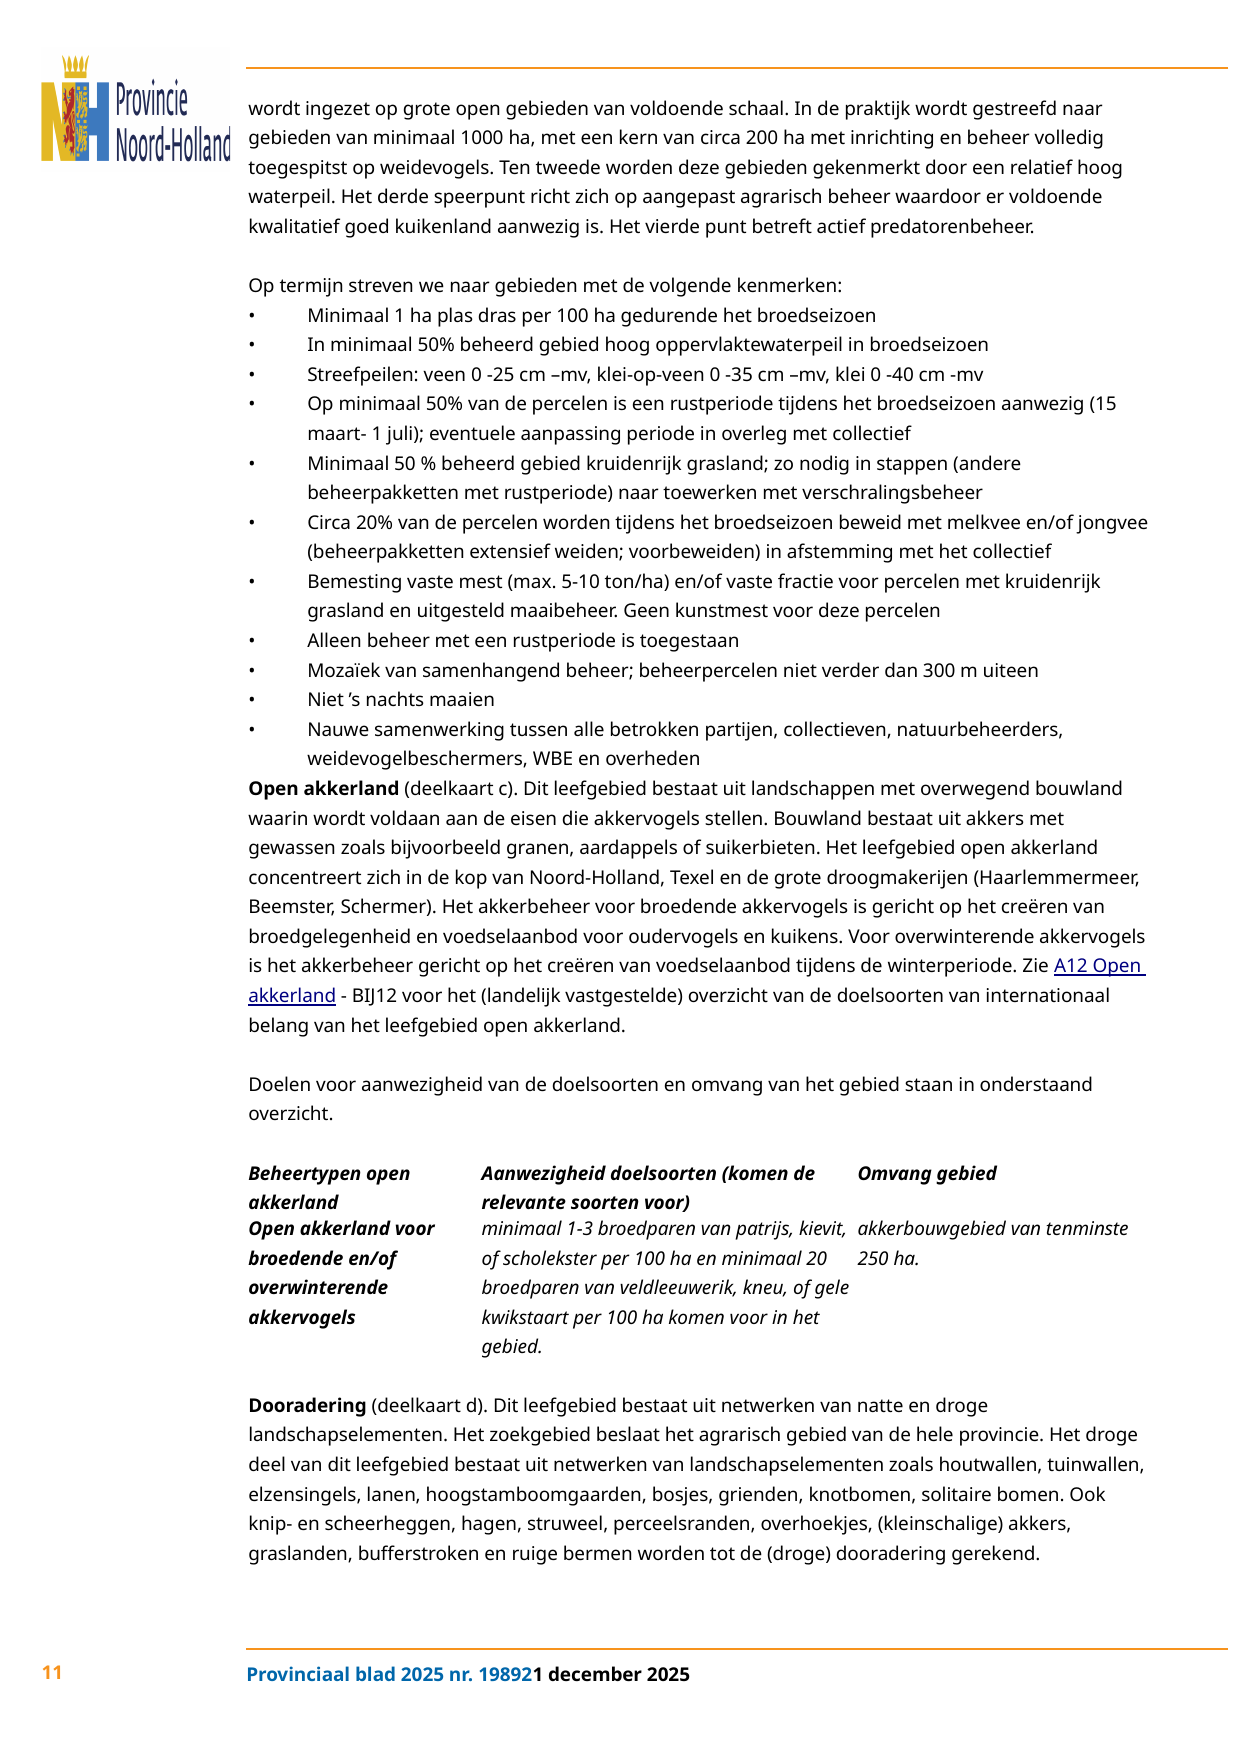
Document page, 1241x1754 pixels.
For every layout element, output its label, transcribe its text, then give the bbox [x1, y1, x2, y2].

list Nauwe samenwerking tussen alle betrokken partijen, collectieven, natuurbeheerders, weidevogelbeschermers, WBE en overheden [248, 716, 1152, 771]
list Bemesting vaste mest (max. 5-10 ton/ha) en/of vaste fractie voor percelen met kruidenrijk grasland en uitgesteld maaibeheer. Geen kunstmest voor deze percelen [248, 568, 1152, 623]
list Mozaïek van samenhangend beheer; beheerpercelen niet verder dan 300 m uiteen [248, 657, 1152, 683]
list Op minimaal 50% van de percelen is een rustperiode tijdens het broedseizoen aanwezig (15 maart- 1 juli); eventuele aanpassing periode in overleg met collectief [248, 391, 1152, 446]
text Open akkerland (deelkaart c). Dit leefgebied bestaat uit landschappen met overwegend bouwland waarin wordt voldaan aan de eisen die akkervogels stellen. Bouwland bestaat uit akkers met gewassen zoals bijvoorbeeld granen, aardappels of suikerbieten. Het leefgebied open akkerland concentreert zich in de kop van Noord-Holland, Texel en de grote droogmakerijen (Haarlemmermeer, Beemster, Schermer). Het akkerbeheer voor broedende akkervogels is gericht op het creëren van broedgelegenheid en voedselaanbod voor oudervogels en kuikens. Voor overwinterende akkervogels is het akkerbeheer gericht op het creëren van voedselaanbod tijdens de winterperiode. Zie A12 Open akkerland - BIJ12 voor het (landelijk vastgestelde) overzicht van de doelsoorten van internationaal belang van het leefgebied open akkerland. [248, 775, 1152, 1038]
list Alleen beheer met een rustperiode is toegestaan [248, 627, 1152, 653]
table_header Beheertypen open akkerland [248, 1160, 481, 1215]
text Op termijn streven we naar gebieden met de volgende kenmerken: [248, 272, 1152, 298]
table_header Aanwezigheid doelsoorten (komen de relevante soorten voor) [481, 1160, 857, 1215]
list Minimaal 50 % beheerd gebied kruidenrijk grasland; zo nodig in stappen (andere beheerpakketten met rustperiode) naar toewerken met verschralingsbeheer [248, 450, 1152, 505]
list Niet ’s nachts maaien [248, 686, 1152, 712]
table_cell Open akkerland voor broedende en/of overwinterende akkervogels [248, 1215, 481, 1359]
list Circa 20% van de percelen worden tijdens het broedseizoen beweid met melkvee en/of jongvee (beheerpakketten extensief weiden; voorbeweiden) in afstemming met het collectief [248, 509, 1152, 564]
text wordt ingezet op grote open gebieden van voldoende schaal. In de praktijk wordt gestreefd naar gebieden van minimaal 1000 ha, met een kern van circa 200 ha met inrichting en beheer volledig toegespitst op weidevogels. Ten tweede worden deze gebieden gekenmerkt door een relatief hoog waterpeil. Het derde speerpunt richt zich op aangepast agrarisch beheer waardoor er voldoende kwalitatief goed kuikenland aanwezig is. Het vierde punt betreft actief predatorenbeheer. [248, 95, 1152, 239]
text Dooradering (deelkaart d). Dit leefgebied bestaat uit netwerken van natte en droge landschapselementen. Het zoekgebied beslaat het agrarisch gebied van de hele provincie. Het droge deel van dit leefgebied bestaat uit netwerken van landschapselementen zoals houtwallen, tuinwallen, elzensingels, lanen, hoogstamboomgaarden, bosjes, grienden, knotbomen, solitaire bomen. Ook knip- en scheerheggen, hagen, struweel, perceelsranden, overhoekjes, (kleinschalige) akkers, graslanden, bufferstroken en ruige bermen worden tot de (droge) dooradering gerekend. [248, 1392, 1152, 1566]
table_cell akkerbouwgebied van tenminste 250 ha. [857, 1215, 1152, 1359]
table_header Omvang gebied [857, 1160, 1152, 1215]
text Doelen voor aanwezigheid van de doelsoorten en omvang van het gebied staan in onderstaand overzicht. [248, 1071, 1152, 1126]
list Streefpeilen: veen 0 -25 cm –mv, klei-op-veen 0 -35 cm –mv, klei 0 -40 cm -mv [248, 361, 1152, 387]
list In minimaal 50% beheerd gebied hoog oppervlaktewaterpeil in broedseizoen [248, 331, 1152, 357]
picture [41, 47, 231, 172]
table_cell minimaal 1-3 broedparen van patrijs, kievit, of scholekster per 100 ha en minimaal 20 broedparen van veldleeuwerik, kneu, of gele kwikstaart per 100 ha komen voor in het gebied. [481, 1215, 857, 1359]
list Minimaal 1 ha plas dras per 100 ha gedurende het broedseizoen [248, 302, 1152, 328]
